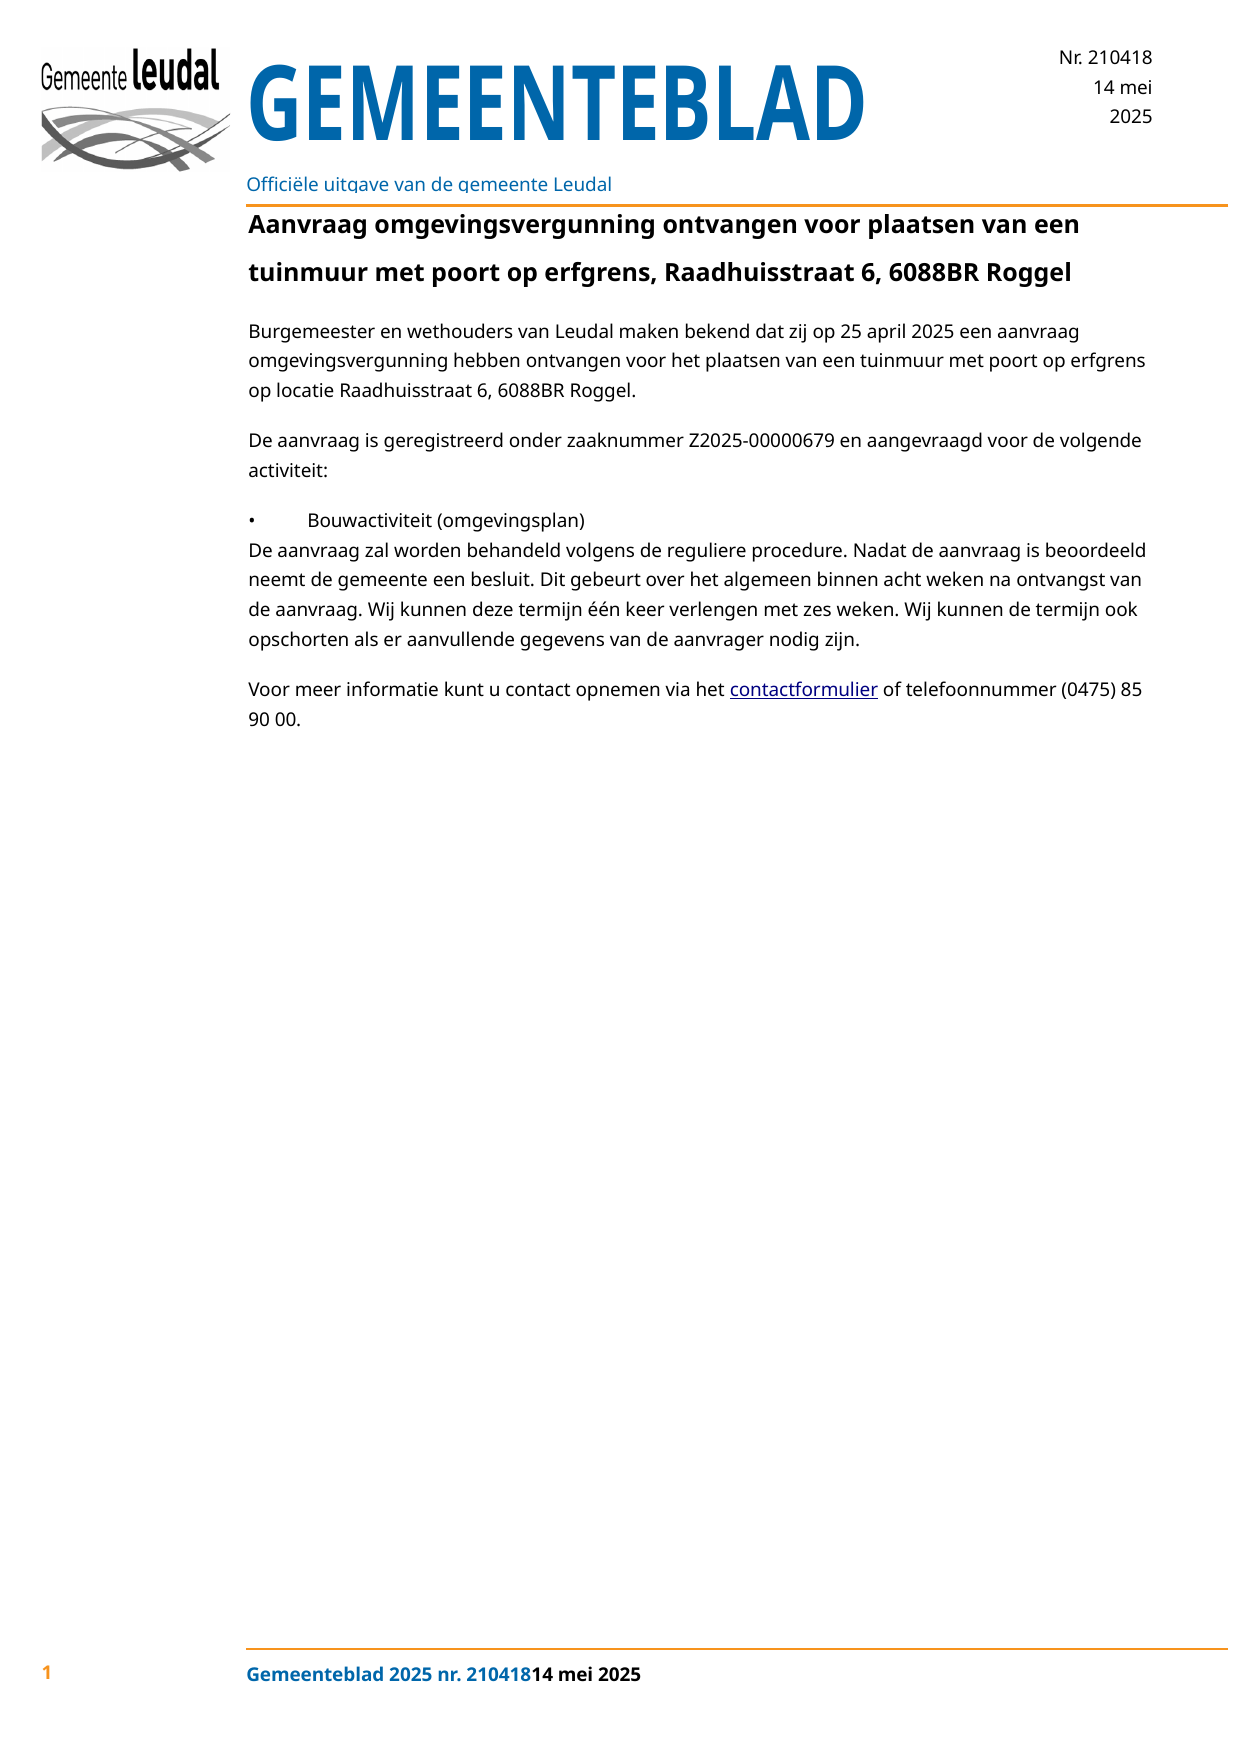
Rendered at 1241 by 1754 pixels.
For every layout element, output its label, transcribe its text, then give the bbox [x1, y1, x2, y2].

text Aanvraag omgevingsvergunning ontvangen voor plaatsen van een tuinmuur met poort op erfgrens, Raadhuisstraat 6, 6088BR Roggel [248, 207, 1152, 288]
picture [41, 47, 231, 172]
list Bouwactiviteit (omgevingsplan) [248, 507, 1152, 533]
text De aanvraag zal worden behandeld volgens de reguliere procedure. Nadat de aanvraag is beoordeeld neemt de gemeente een besluit. Dit gebeurt over het algemeen binnen acht weken na ontvangst van de aanvraag. Wij kunnen deze termijn één keer verlengen met zes weken. Wij kunnen de termijn ook opschorten als er aanvullende gegevens van de aanvrager nodig zijn. [248, 537, 1152, 652]
text De aanvraag is geregistreerd onder zaaknummer Z2025-00000679 en aangevraagd voor de volgende activiteit: [248, 427, 1152, 483]
text Voor meer informatie kunt u contact opnemen via het contactformulier of telefoonnummer (0475) 85 90 00. [248, 676, 1152, 732]
text Burgemeester en wethouders van Leudal maken bekend dat zij op 25 april 2025 een aanvraag omgevingsvergunning hebben ontvangen voor het plaatsen van een tuinmuur met poort op erfgrens op locatie Raadhuisstraat 6, 6088BR Roggel. [248, 318, 1152, 403]
